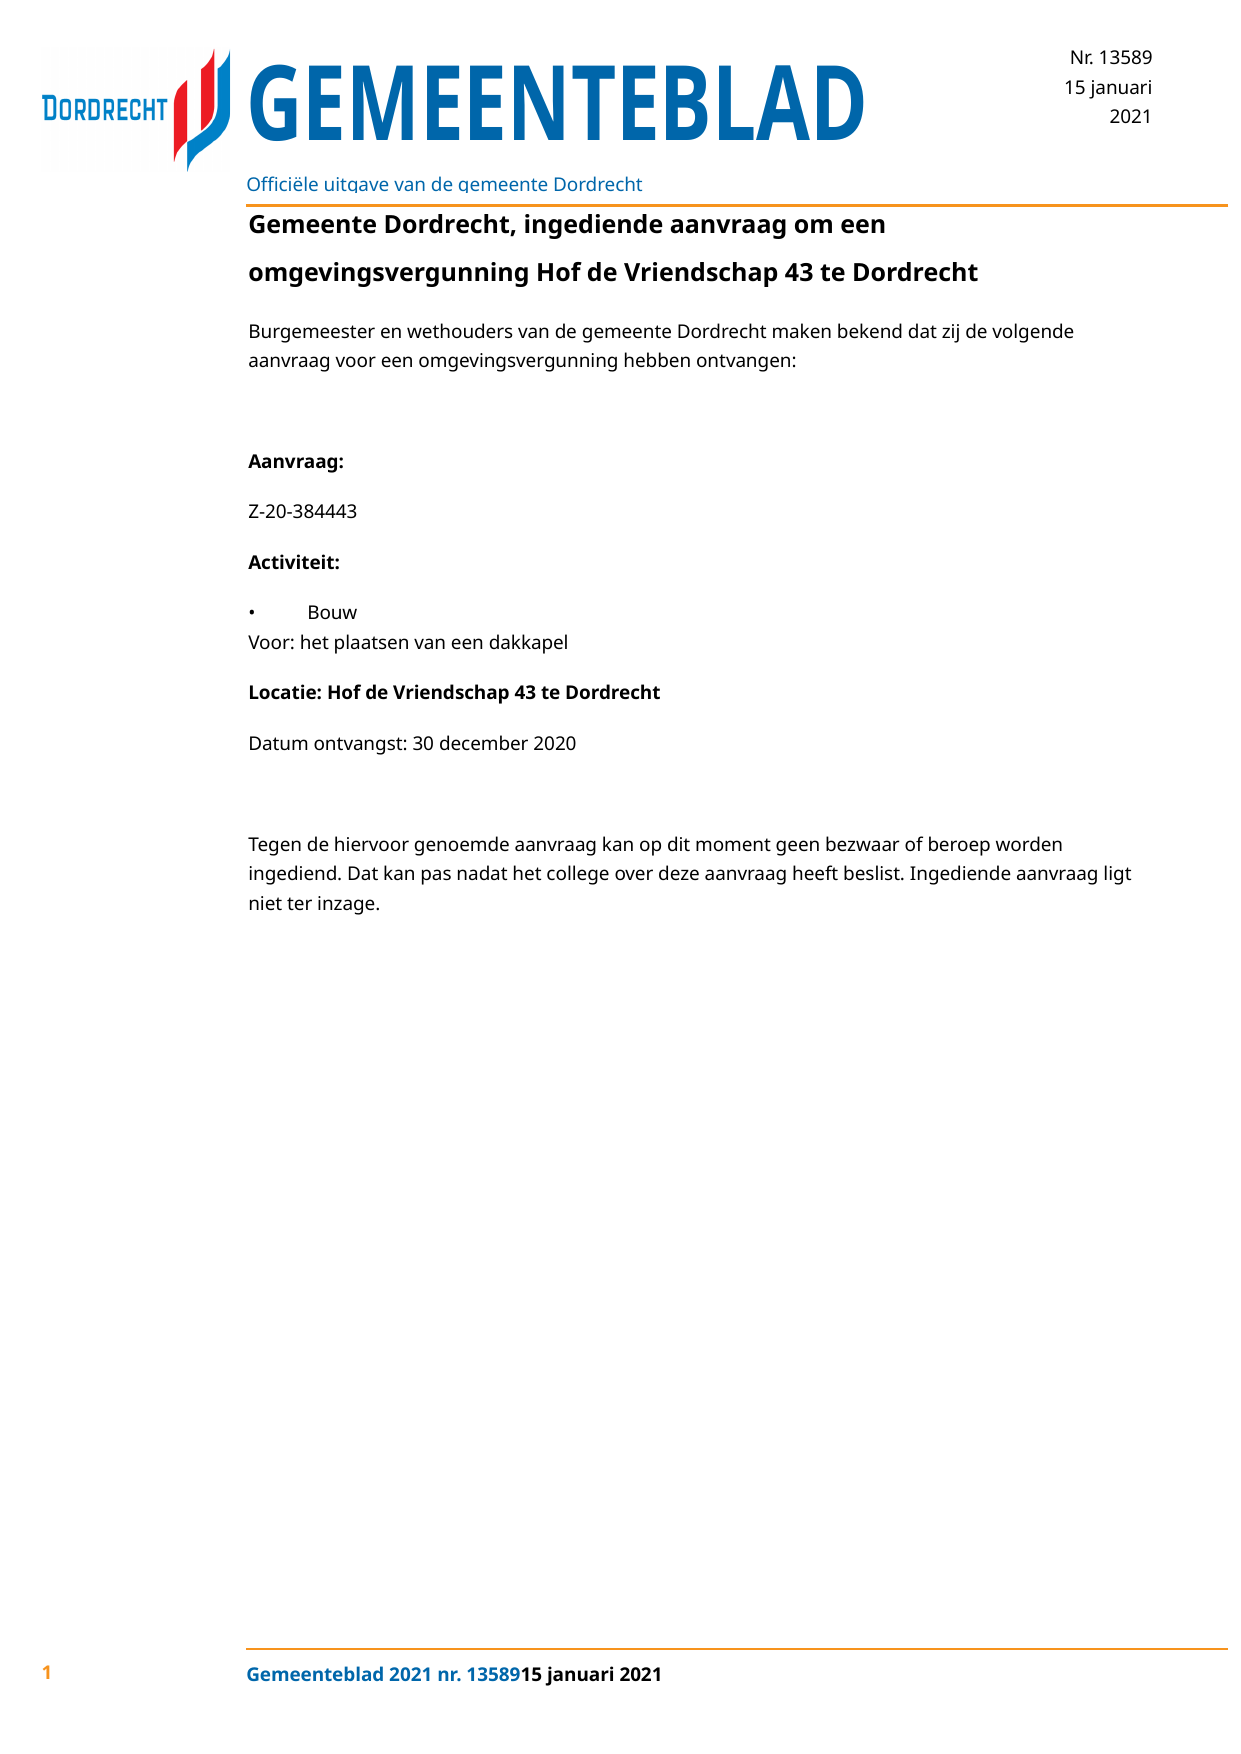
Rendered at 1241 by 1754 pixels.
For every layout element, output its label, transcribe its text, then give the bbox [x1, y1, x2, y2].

text Tegen de hiervoor genoemde aanvraag kan op dit moment geen bezwaar of beroep worden ingediend. Dat kan pas nadat het college over deze aanvraag heeft beslist. Ingediende aanvraag ligt niet ter inzage. [248, 831, 1152, 916]
text Aanvraag: [248, 448, 1152, 474]
text Locatie: Hof de Vriendschap 43 te Dordrecht [248, 679, 1152, 705]
text Datum ontvangst: 30 december 2020 [248, 730, 1152, 756]
text Z-20-384443 [248, 499, 1152, 524]
text Gemeente Dordrecht, ingediende aanvraag om een omgevingsvergunning Hof de Vriendschap 43 te Dordrecht [248, 207, 1152, 288]
text Burgemeester en wethouders van de gemeente Dordrecht maken bekend dat zij de volgende aanvraag voor een omgevingsvergunning hebben ontvangen: [248, 318, 1152, 373]
text Activiteit: [248, 549, 1152, 575]
text Voor: het plaatsen van een dakkapel [248, 629, 1152, 655]
list Bouw [248, 599, 1152, 625]
picture [41, 47, 231, 172]
